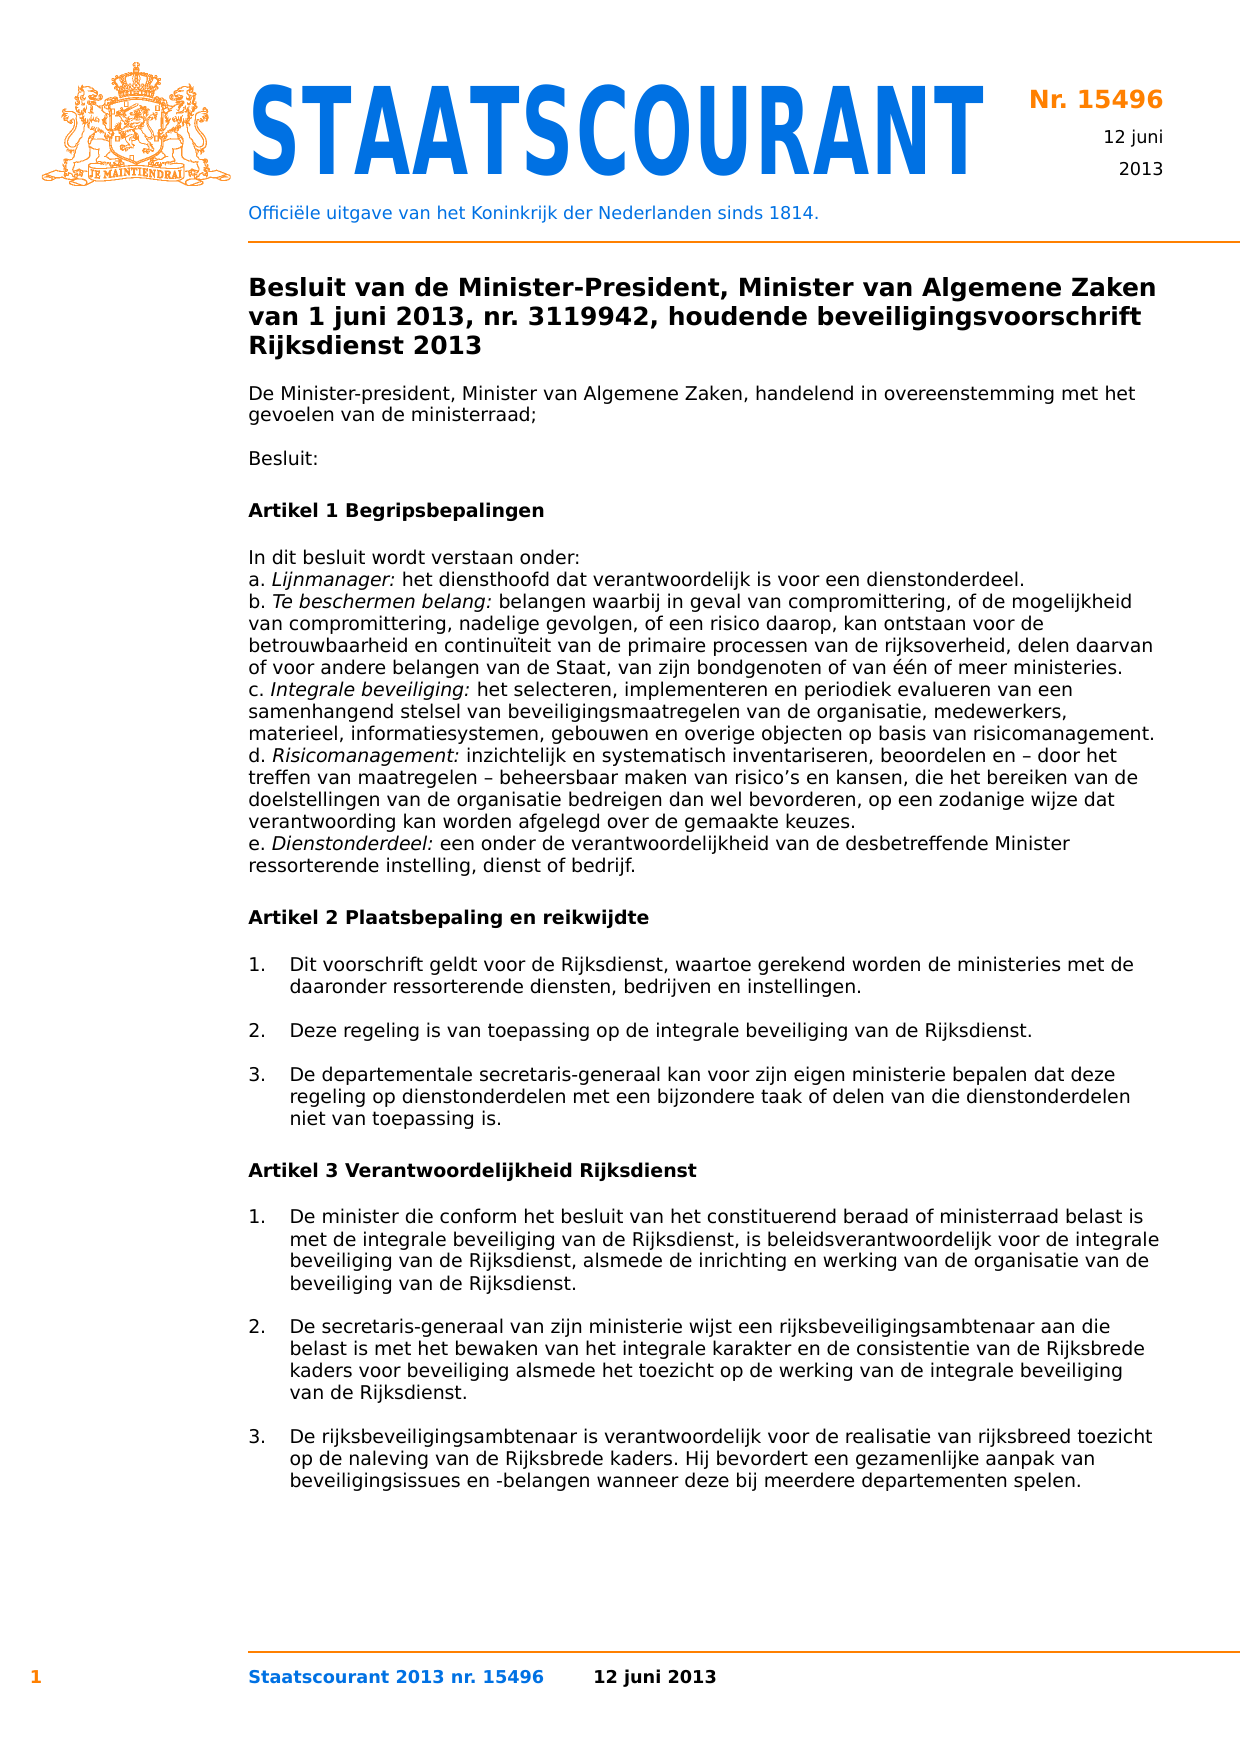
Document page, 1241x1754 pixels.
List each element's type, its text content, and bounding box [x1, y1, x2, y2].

text a. Lijnmanager: het diensthoofd dat verantwoordelijk is voor een dienstonderdeel. [248, 569, 1163, 591]
table_cell 12 juni [998, 121, 1240, 153]
table_header [25, 62, 248, 241]
subtitle Artikel 2 Plaatsbepaling en reikwijdte [248, 907, 1163, 929]
table_header Nr. 15496 [998, 62, 1240, 121]
subtitle Artikel 1 Begripsbepalingen [248, 500, 1163, 522]
table_cell Officiële uitgave van het Koninkrijk der Nederlanden sinds 1814. [248, 203, 1240, 241]
table_cell 2013 [998, 153, 1240, 203]
text 2. De secretaris-generaal van zijn ministerie wijst een rijksbeveiligingsambtenaar aan die belast is met het bewaken van het integrale karakter en de consistentie van de Rijksbrede kaders voor beveiliging alsmede het toezicht op de werking van de integrale beveiliging van de Rijksdienst. [248, 1316, 1163, 1404]
text 3. De rijksbeveiligingsambtenaar is verantwoordelijk voor de realisatie van rijksbreed toezicht op de naleving van de Rijksbrede kaders. Hij bevordert een gezamenlijke aanpak van beveiligingsissues en -belangen wanneer deze bij meerdere departementen spelen. [248, 1426, 1163, 1492]
picture [41, 62, 231, 186]
text c. Integrale beveiliging: het selecteren, implementeren en periodiek evalueren van een samenhangend stelsel van beveiligingsmaatregelen van de organisatie, medewerkers, materieel, informatiesystemen, gebouwen en overige objecten op basis van risicomanagement. [248, 679, 1163, 745]
text De Minister-president, Minister van Algemene Zaken, handelend in overeenstemming met het gevoelen van de ministerraad; [248, 382, 1163, 426]
text 3. De departementale secretaris-generaal kan voor zijn eigen ministerie bepalen dat deze regeling op dienstonderdelen met een bijzondere taak of delen van die dienstonderdelen niet van toepassing is. [248, 1063, 1163, 1129]
text 1. De minister die conform het besluit van het constituerend beraad of ministerraad belast is met de integrale beveiliging van de Rijksdienst, is beleidsverantwoordelijk voor de integrale beveiliging van de Rijksdienst, alsmede de inrichting en werking van de organisatie van de beveiliging van de Rijksdienst. [248, 1206, 1163, 1294]
table_header STAATSCOURANT [248, 62, 998, 203]
text b. Te beschermen belang: belangen waarbij in geval van compromittering, of de mogelijkheid van compromittering, nadelige gevolgen, of een risico daarop, kan ontstaan voor de betrouwbaarheid en continuïteit van de primaire processen van de rijksoverheid, delen daarvan of voor andere belangen van de Staat, van zijn bondgenoten of van één of meer ministeries. [248, 591, 1163, 679]
text In dit besluit wordt verstaan onder: [248, 547, 1163, 569]
subtitle Artikel 3 Verantwoordelijkheid Rijksdienst [248, 1159, 1163, 1181]
text d. Risicomanagement: inzichtelijk en systematisch inventariseren, beoordelen en – door het treffen van maatregelen – beheersbaar maken van risico’s en kansen, die het bereiken van de doelstellingen van de organisatie bedreigen dan wel bevorderen, op een zodanige wijze dat verantwoording kan worden afgelegd over de gemaakte keuzes. [248, 745, 1163, 833]
subtitle Besluit van de Minister-President, Minister van Algemene Zaken van 1 juni 2013, nr. 3119942, houdende beveiligingsvoorschrift Rijksdienst 2013 [248, 273, 1163, 361]
text e. Dienstonderdeel: een onder de verantwoordelijkheid van de desbetreffende Minister ressorterende instelling, dienst of bedrijf. [248, 833, 1163, 877]
text 1. Dit voorschrift geldt voor de Rijksdienst, waartoe gerekend worden de ministeries met de daaronder ressorterende diensten, bedrijven en instellingen. [248, 954, 1163, 998]
text Besluit: [248, 448, 1163, 470]
text 2. Deze regeling is van toepassing op de integrale beveiliging van de Rijksdienst. [248, 1020, 1163, 1042]
